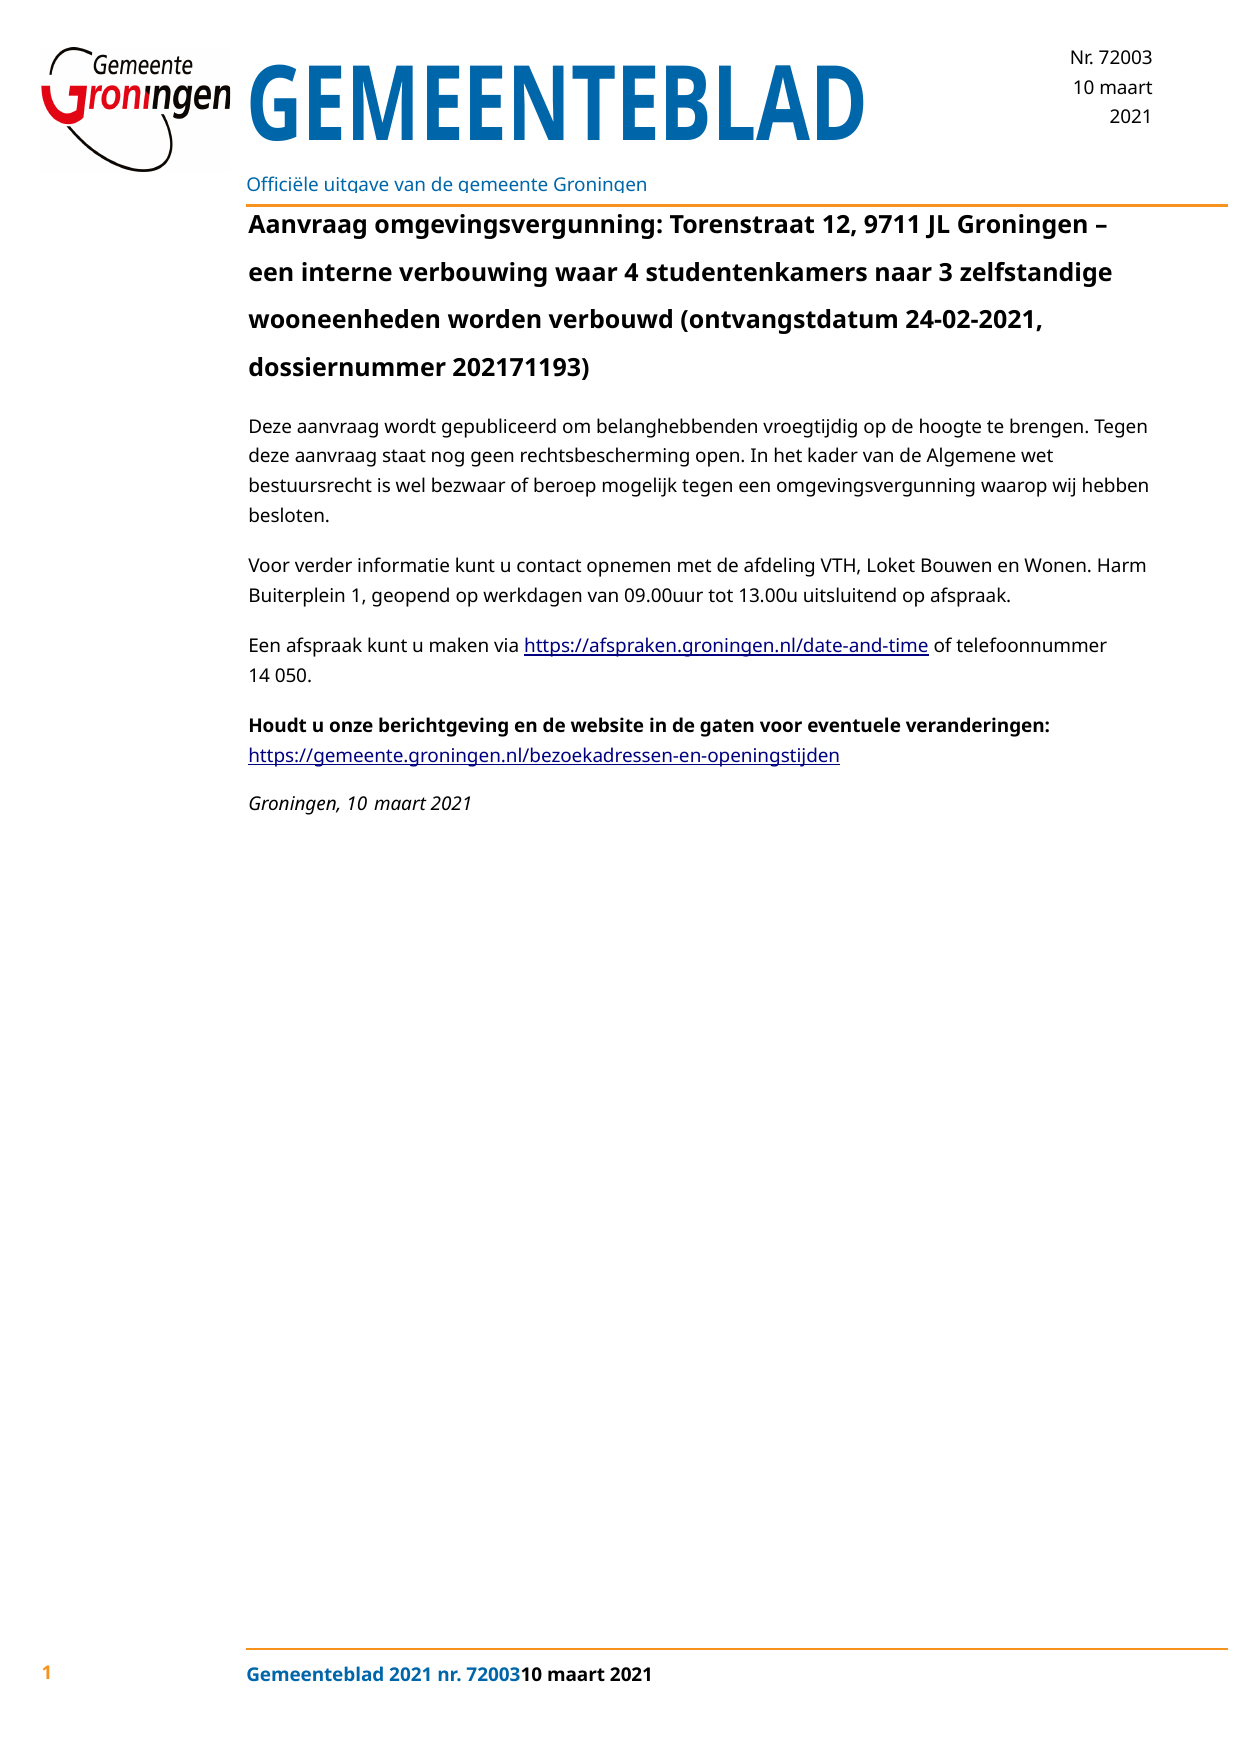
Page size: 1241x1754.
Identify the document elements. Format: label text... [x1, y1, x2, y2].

text Deze aanvraag wordt gepubliceerd om belanghebbenden vroegtijdig op de hoogte te brengen. Tegen deze aanvraag staat nog geen rechtsbescherming open. In het kader van de Algemene wet bestuursrecht is wel bezwaar of beroep mogelijk tegen een omgevingsvergunning waarop wij hebben besloten. [248, 413, 1152, 528]
text Een afspraak kunt u maken via https://afspraken.groningen.nl/date-and-time of telefoonnummer 14 050. [248, 632, 1152, 688]
text Aanvraag omgevingsvergunning: Torenstraat 12, 9711 JL Groningen – een interne verbouwing waar 4 studentenkamers naar 3 zelfstandige wooneenheden worden verbouwd (ontvangstdatum 24-02-2021, dossiernummer 202171193) [248, 207, 1152, 384]
text Voor verder informatie kunt u contact opnemen met de afdeling VTH, Loket Bouwen en Wonen. Harm Buiterplein 1, geopend op werkdagen van 09.00uur tot 13.00u uitsluitend op afspraak. [248, 552, 1152, 608]
text Houdt u onze berichtgeving en de website in de gaten voor eventuele veranderingen: https://gemeente.groningen.nl/bezoekadressen-en-openingstijden [248, 712, 1152, 768]
text Groningen, 10 maart 2021 [248, 790, 1152, 815]
picture [41, 47, 231, 172]
